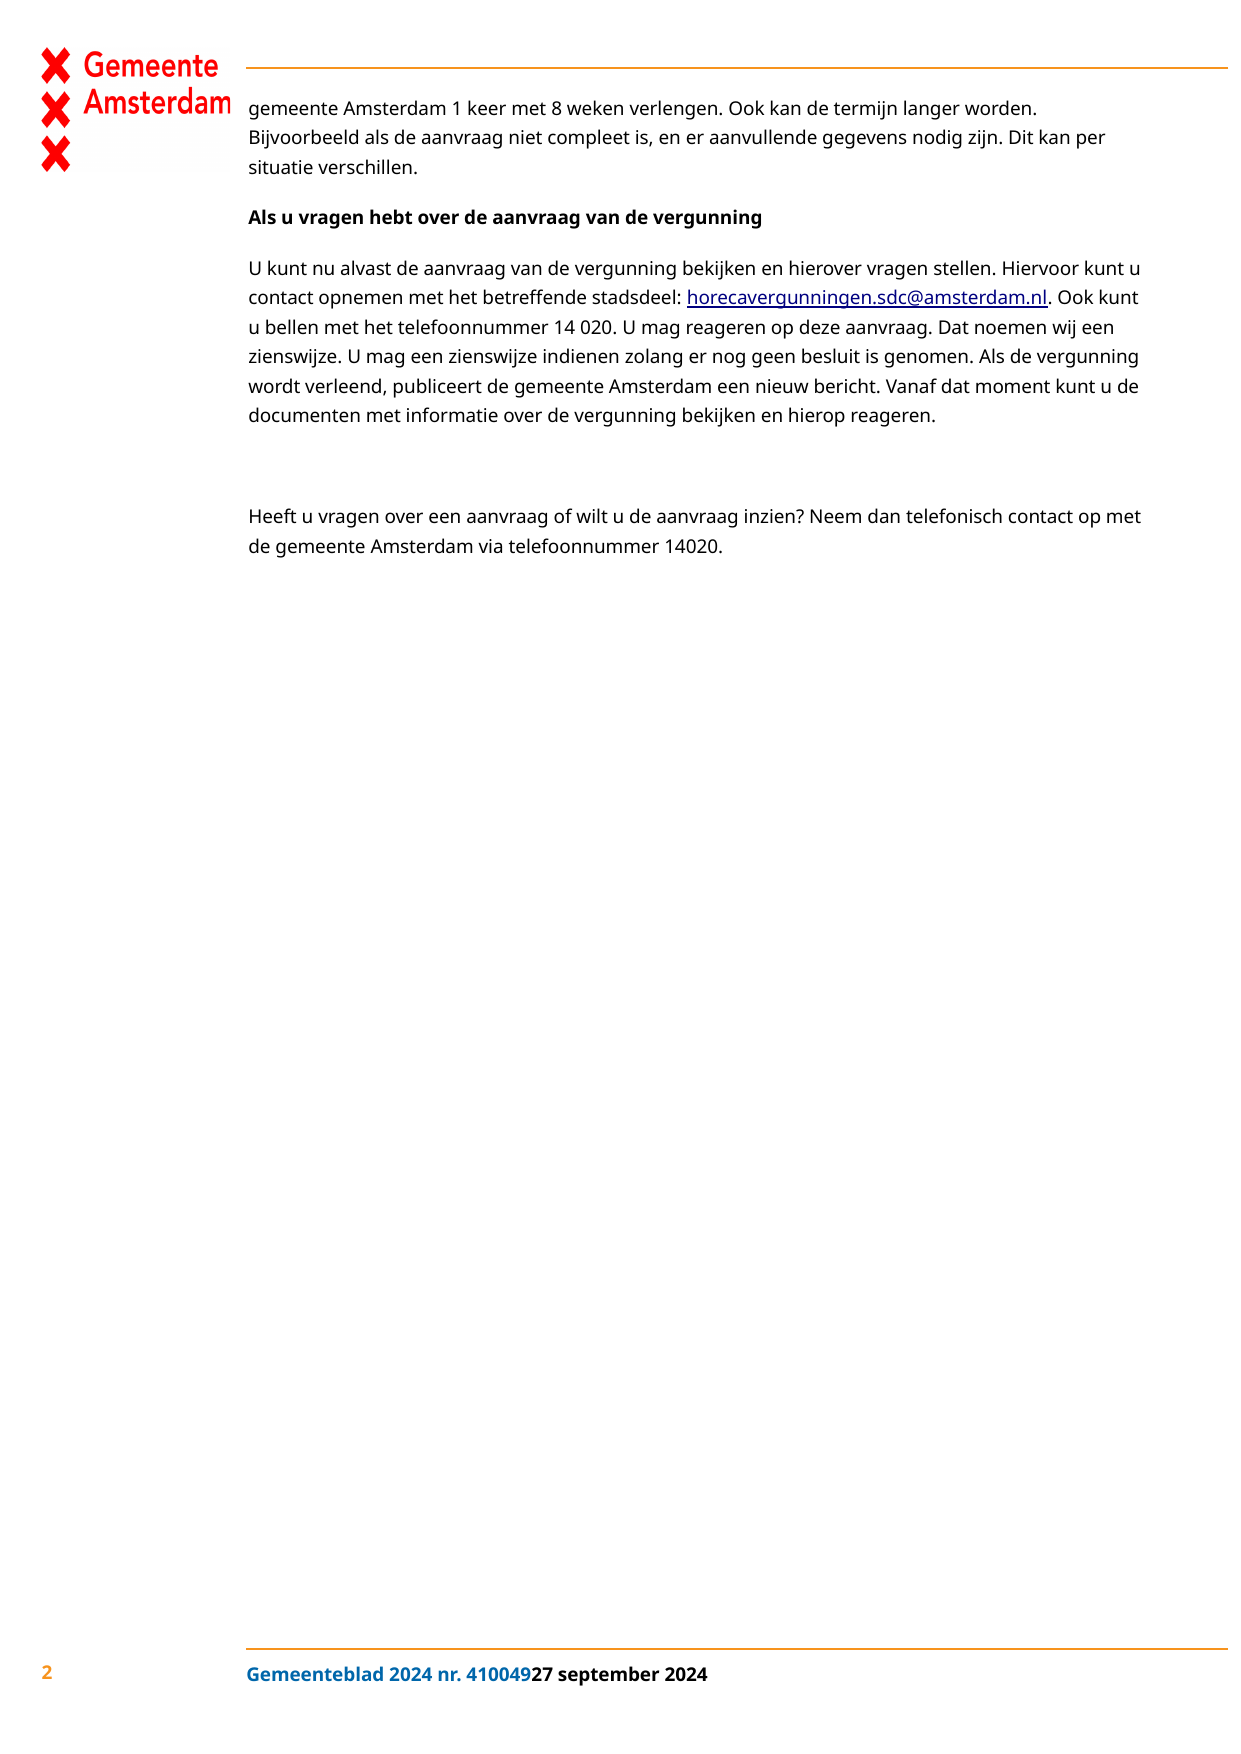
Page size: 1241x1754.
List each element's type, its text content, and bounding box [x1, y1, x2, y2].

text Heeft u vragen over een aanvraag of wilt u de aanvraag inzien? Neem dan telefonisch contact op met de gemeente Amsterdam via telefoonnummer 14020. [248, 503, 1152, 559]
text U kunt nu alvast de aanvraag van de vergunning bekijken en hierover vragen stellen. Hiervoor kunt u contact opnemen met het betreffende stadsdeel: horecavergunningen.sdc@amsterdam.nl. Ook kunt u bellen met het telefoonnummer 14 020. U mag reageren op deze aanvraag. Dat noemen wij een zienswijze. U mag een zienswijze indienen zolang er nog geen besluit is genomen. Als de vergunning wordt verleend, publiceert de gemeente Amsterdam een nieuw bericht. Vanaf dat moment kunt u de documenten met informatie over de vergunning bekijken en hierop reageren. [248, 255, 1152, 428]
text Als u vragen hebt over de aanvraag van de vergunning [248, 204, 1152, 230]
text gemeente Amsterdam 1 keer met 8 weken verlengen. Ook kan de termijn langer worden. Bijvoorbeeld als de aanvraag niet compleet is, en er aanvullende gegevens nodig zijn. Dit kan per situatie verschillen. [248, 95, 1152, 180]
picture [41, 47, 231, 172]
